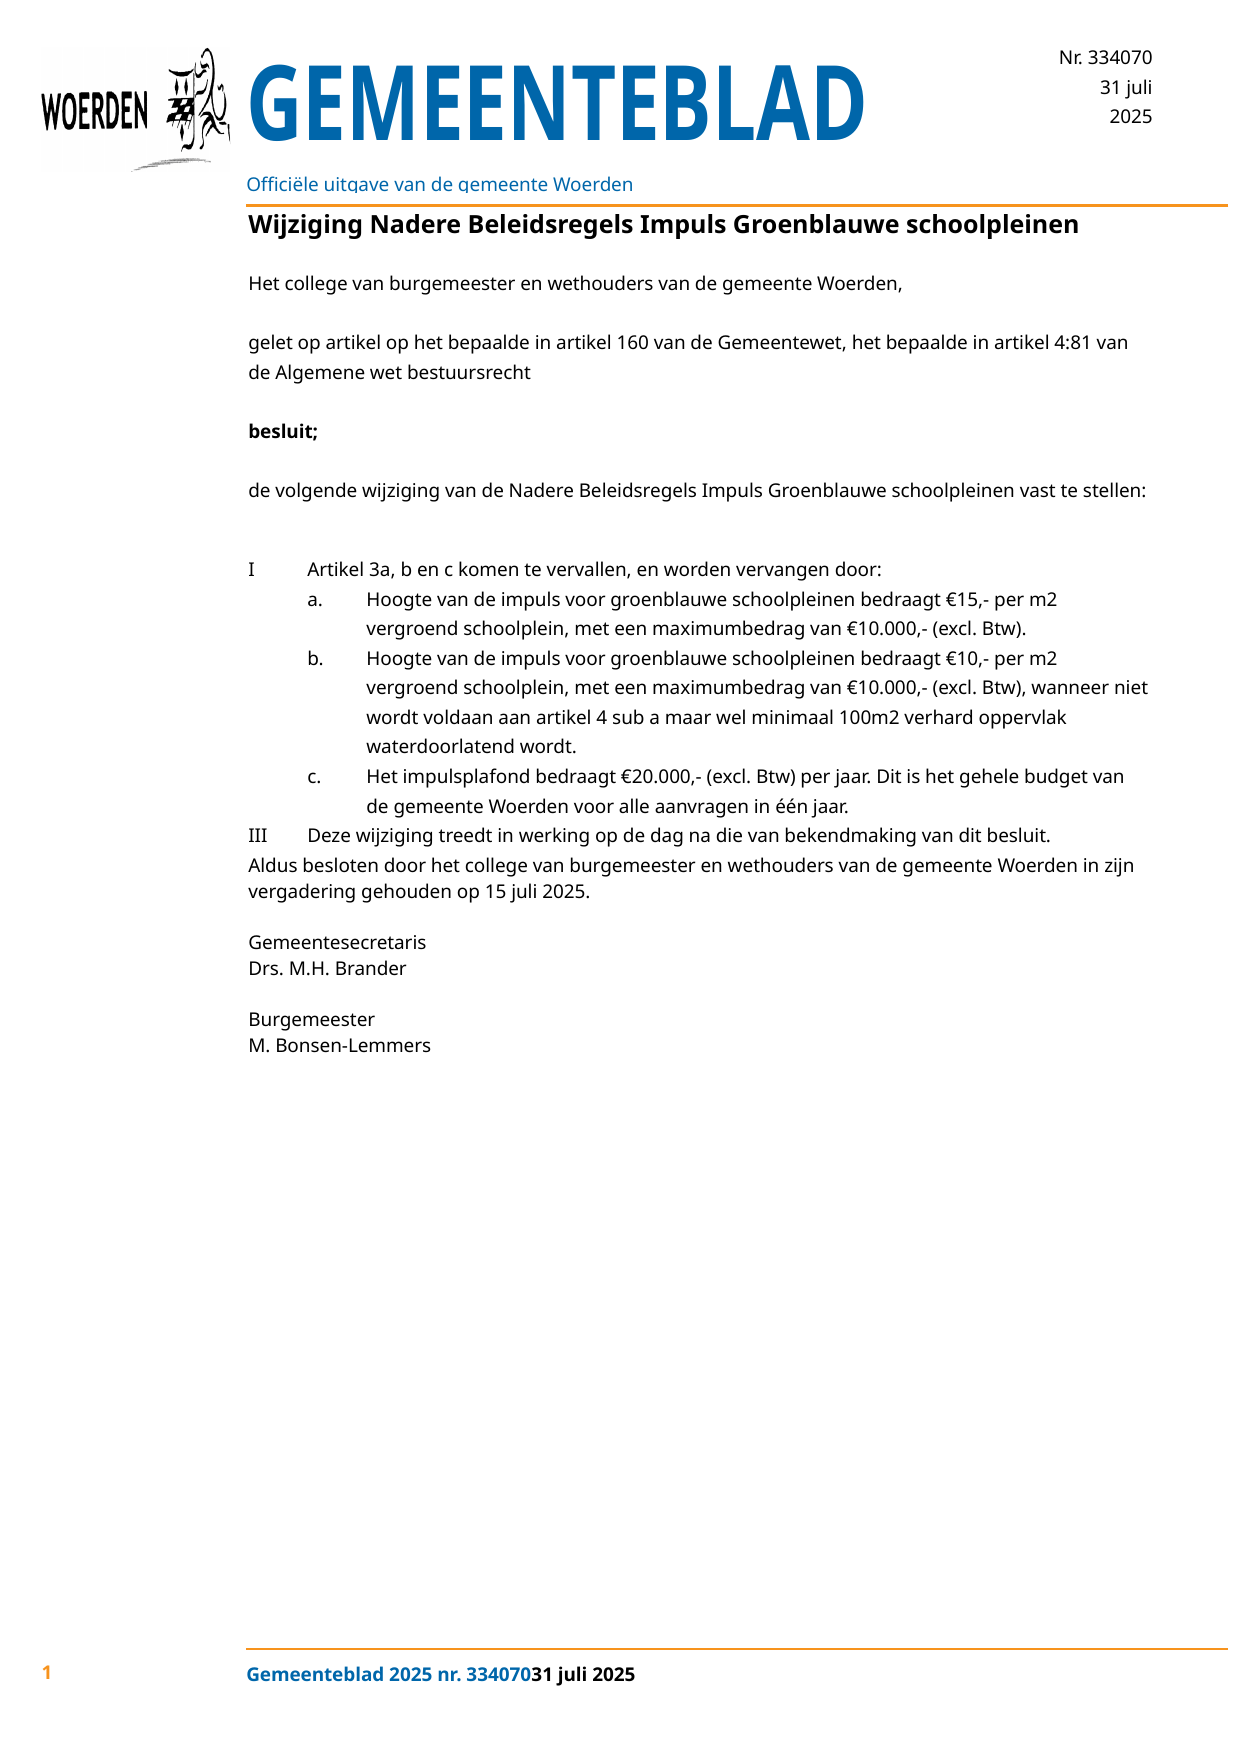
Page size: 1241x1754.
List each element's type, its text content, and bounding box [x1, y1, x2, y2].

list Artikel 3a, b en c komen te vervallen, en worden vervangen door: [248, 556, 1152, 582]
list Hoogte van de impuls voor groenblauwe schoolpleinen bedraagt €15,- per m2 vergroend schoolplein, met een maximumbedrag van €10.000,- (excl. Btw). [307, 586, 1152, 641]
text gelet op artikel op het bepaalde in artikel 160 van de Gemeentewet, het bepaalde in artikel 4:81 van de Algemene wet bestuursrecht [248, 329, 1152, 385]
list Het impulsplafond bedraagt €20.000,- (excl. Btw) per jaar. Dit is het gehele budget van de gemeente Woerden voor alle aanvragen in één jaar. [307, 763, 1152, 819]
list Hoogte van de impuls voor groenblauwe schoolpleinen bedraagt €10,- per m2 vergroend schoolplein, met een maximumbedrag van €10.000,- (excl. Btw), wanneer niet wordt voldaan aan artikel 4 sub a maar wel minimaal 100m2 verhard oppervlak waterdoorlatend wordt. [307, 645, 1152, 759]
text de volgende wijziging van de Nadere Beleidsregels Impuls Groenblauwe schoolpleinen vast te stellen: [248, 477, 1152, 503]
list Deze wijziging treedt in werking op de dag na die van bekendmaking van dit besluit. [248, 822, 1152, 848]
text Het college van burgemeester en wethouders van de gemeente Woerden, [248, 270, 1152, 296]
text Aldus besloten door het college van burgemeester en wethouders van de gemeente Woerden in zijn vergadering gehouden op 15 juli 2025. [248, 852, 1152, 903]
text M. Bonsen-Lemmers [248, 1032, 1152, 1058]
text Burgemeester [248, 1006, 1152, 1032]
text Gemeentesecretaris [248, 929, 1152, 955]
text Wijziging Nadere Beleidsregels Impuls Groenblauwe schoolpleinen [248, 207, 1152, 241]
text Drs. M.H. Brander [248, 955, 1152, 981]
text besluit; [248, 418, 1152, 444]
picture [41, 47, 231, 172]
